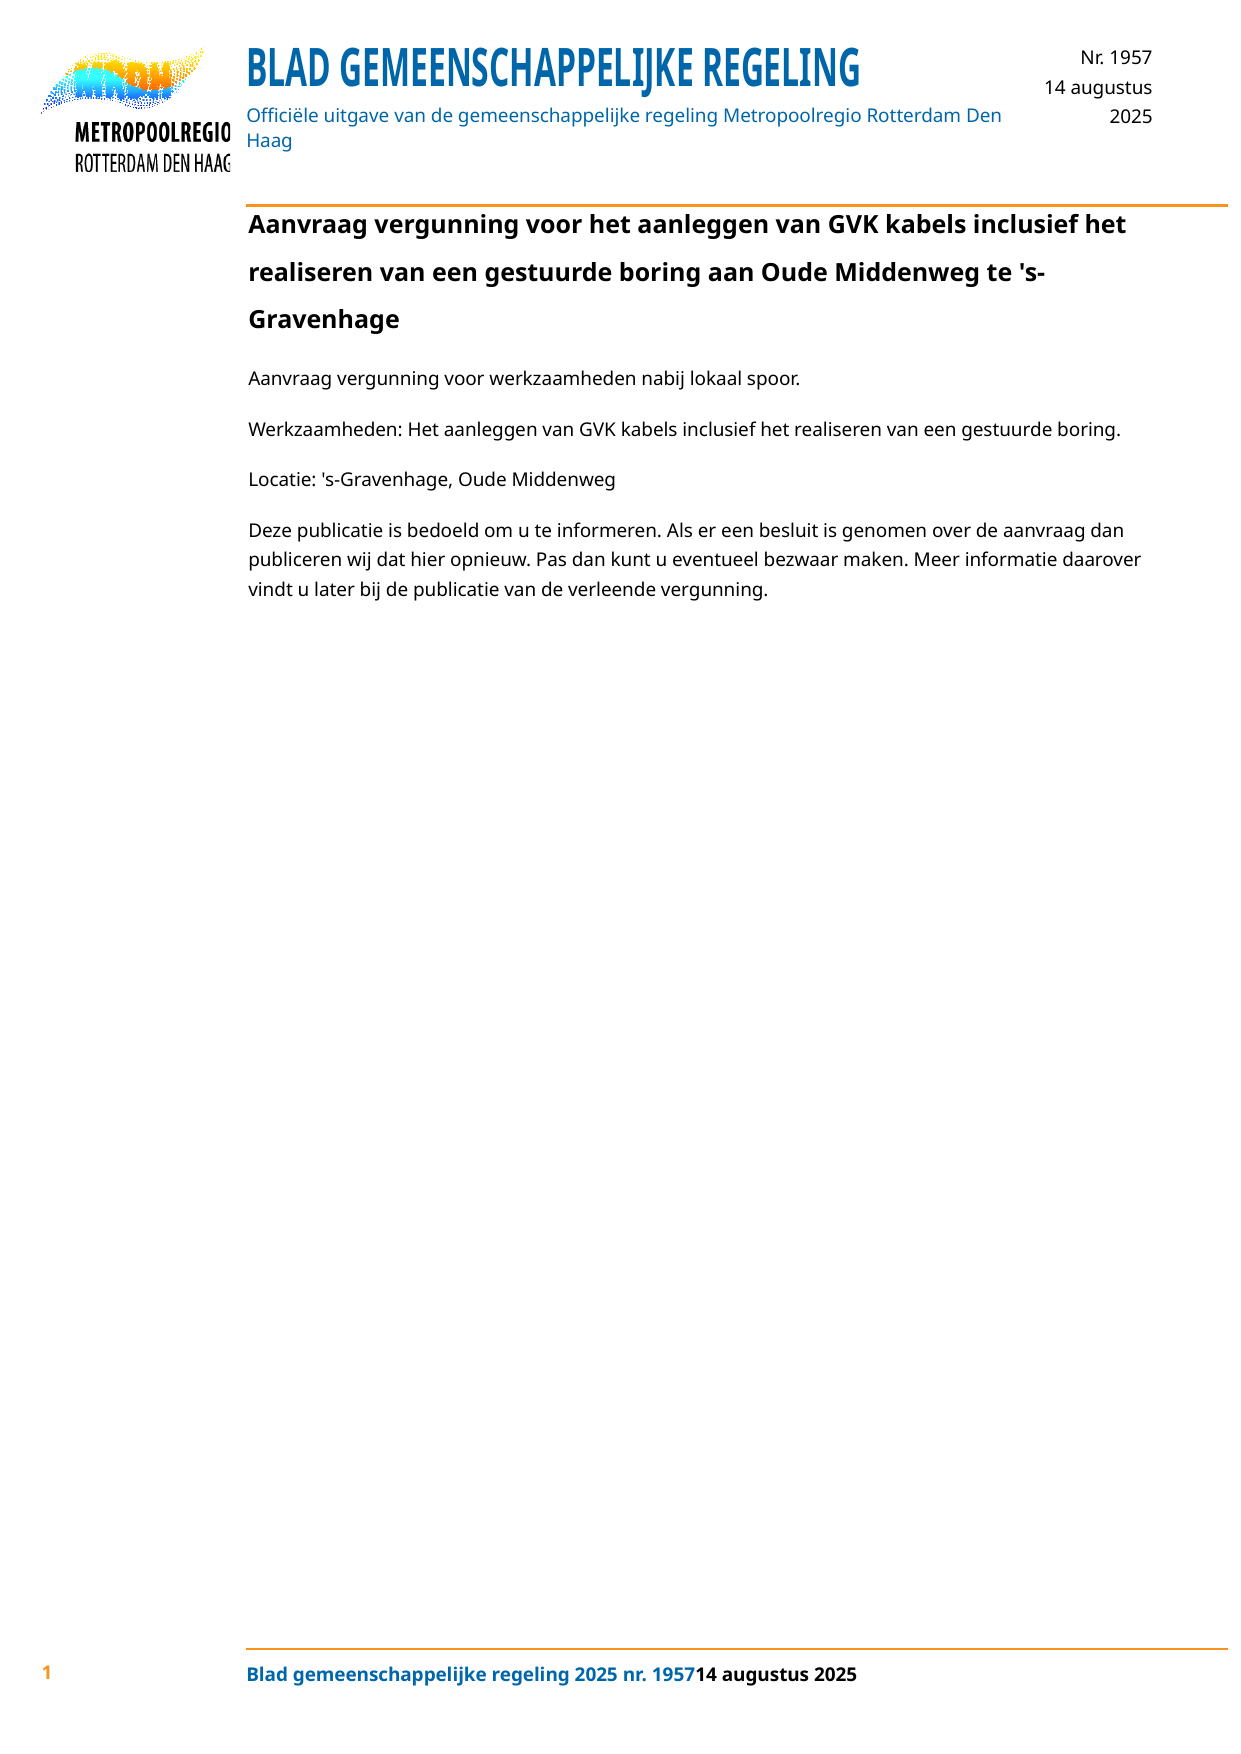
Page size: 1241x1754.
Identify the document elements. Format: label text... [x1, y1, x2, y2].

text Deze publicatie is bedoeld om u te informeren. Als er een besluit is genomen over de aanvraag dan publiceren wij dat hier opnieuw. Pas dan kunt u eventueel bezwaar maken. Meer informatie daarover vindt u later bij de publicatie van de verleende vergunning. [248, 517, 1152, 602]
text Aanvraag vergunning voor werkzaamheden nabij lokaal spoor. [248, 366, 1152, 391]
text Werkzaamheden: Het aanleggen van GVK kabels inclusief het realiseren van een gestuurde boring. [248, 416, 1152, 442]
text Locatie: 's-Gravenhage, Oude Middenweg [248, 466, 1152, 492]
text Aanvraag vergunning voor het aanleggen van GVK kabels inclusief het realiseren van een gestuurde boring aan Oude Middenweg te 's-Gravenhage [248, 207, 1152, 336]
picture [41, 47, 231, 172]
